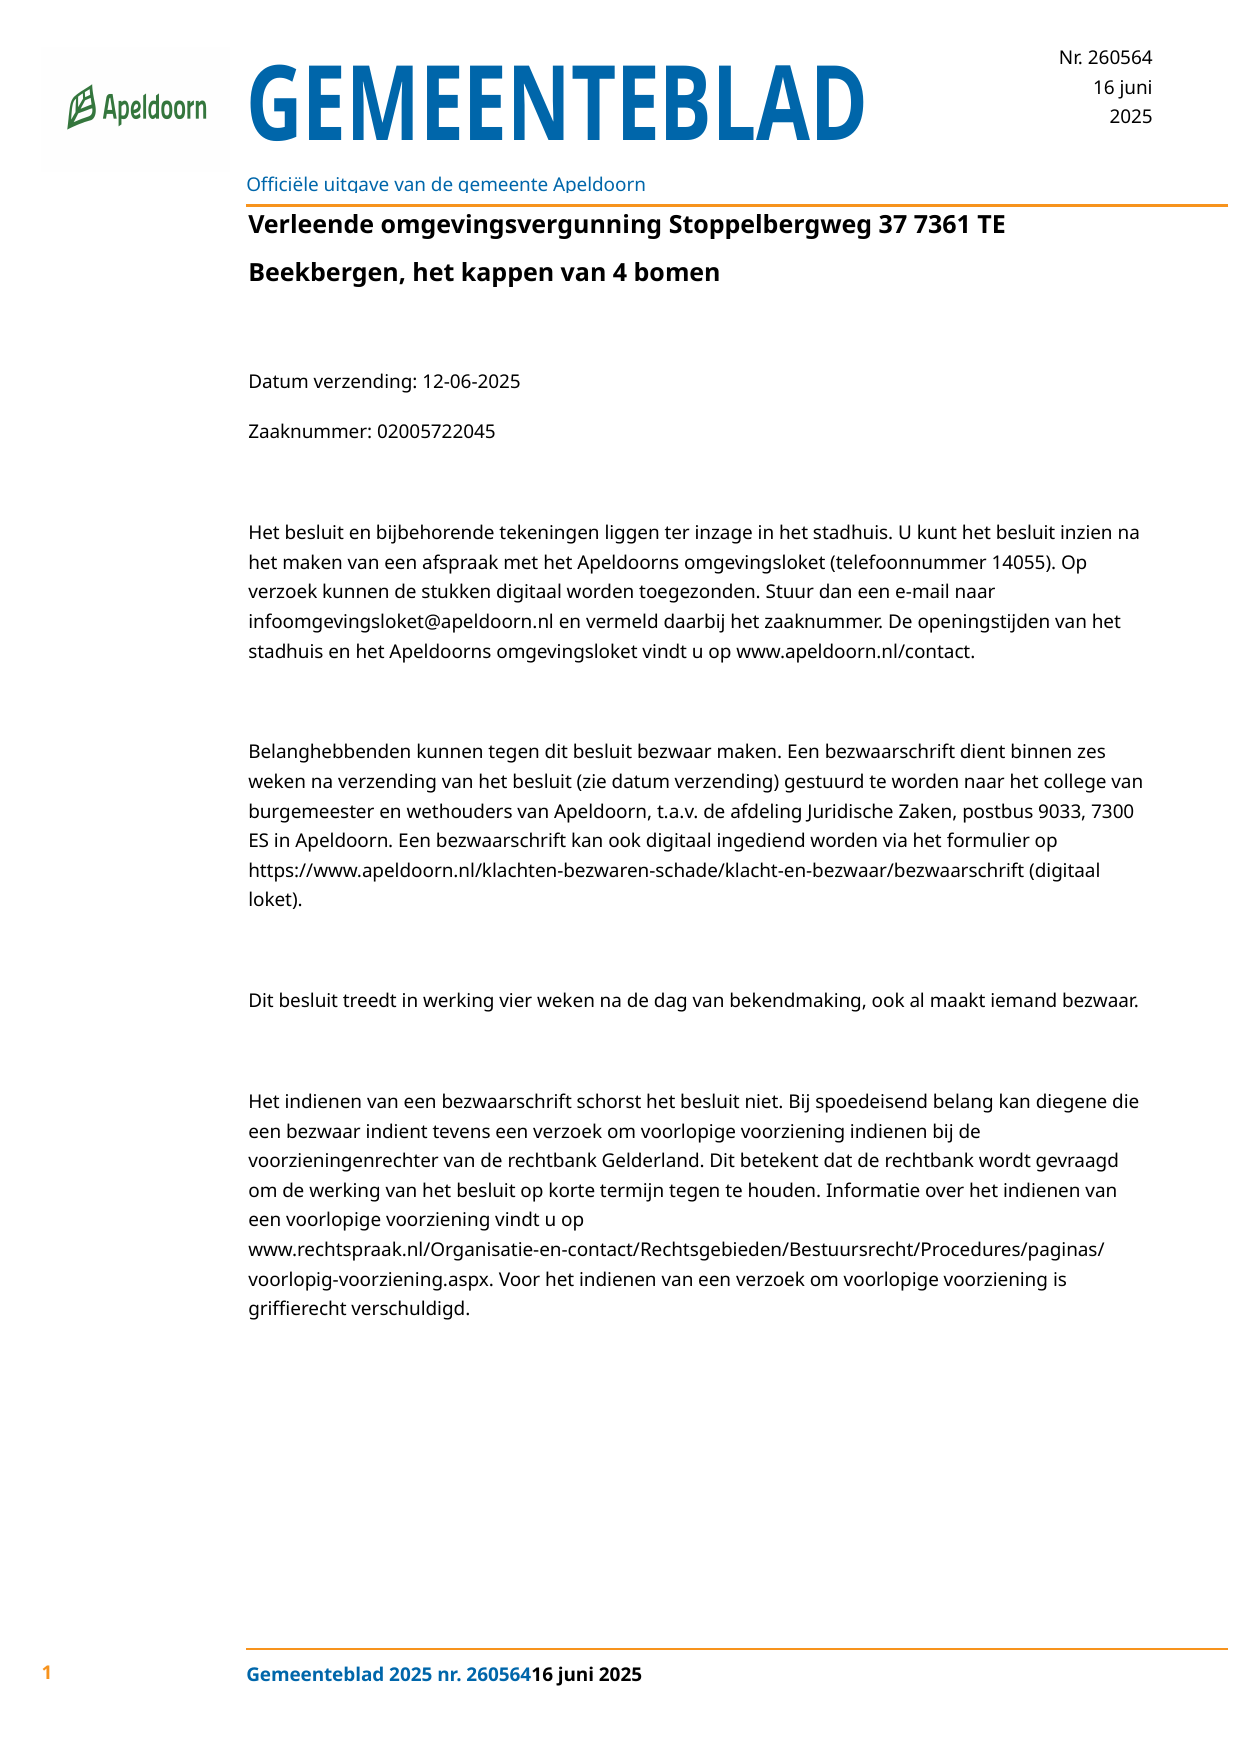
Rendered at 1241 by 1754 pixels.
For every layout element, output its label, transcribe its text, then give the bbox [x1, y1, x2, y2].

text Dit besluit treedt in werking vier weken na de dag van bekendmaking, ook al maakt iemand bezwaar. [248, 987, 1152, 1013]
text Het indienen van een bezwaarschrift schorst het besluit niet. Bij spoedeisend belang kan diegene die een bezwaar indient tevens een verzoek om voorlopige voorziening indienen bij de voorzieningenrechter van de rechtbank Gelderland. Dit betekent dat de rechtbank wordt gevraagd om de werking van het besluit op korte termijn tegen te houden. Informatie over het indienen van een voorlopige voorziening vindt u op www.rechtspraak.nl/Organisatie-en-contact/Rechtsgebieden/Bestuursrecht/Procedures/paginas/voorlopig-voorziening.aspx. Voor het indienen van een verzoek om voorlopige voorziening is griffierecht verschuldigd. [248, 1088, 1152, 1321]
text Belanghebbenden kunnen tegen dit besluit bezwaar maken. Een bezwaarschrift dient binnen zes weken na verzending van het besluit (zie datum verzending) gestuurd te worden naar het college van burgemeester en wethouders van Apeldoorn, t.a.v. de afdeling Juridische Zaken, postbus 9033, 7300 ES in Apeldoorn. Een bezwaarschrift kan ook digitaal ingediend worden via het formulier op https://www.apeldoorn.nl/klachten-bezwaren-schade/klacht-en-bezwaar/bezwaarschrift (digitaal loket). [248, 739, 1152, 912]
text Zaaknummer: 02005722045 [248, 419, 1152, 444]
text Het besluit en bijbehorende tekeningen liggen ter inzage in het stadhuis. U kunt het besluit inzien na het maken van een afspraak met het Apeldoorns omgevingsloket (telefoonnummer 14055). Op verzoek kunnen de stukken digitaal worden toegezonden. Stuur dan een e-mail naar infoomgevingsloket@apeldoorn.nl en vermeld daarbij het zaaknummer. De openingstijden van het stadhuis en het Apeldoorns omgevingsloket vindt u op www.apeldoorn.nl/contact. [248, 519, 1152, 664]
picture [41, 47, 231, 172]
text Datum verzending: 12-06-2025 [248, 368, 1152, 394]
text Verleende omgevingsvergunning Stoppelbergweg 37 7361 TE Beekbergen, het kappen van 4 bomen [248, 207, 1152, 288]
